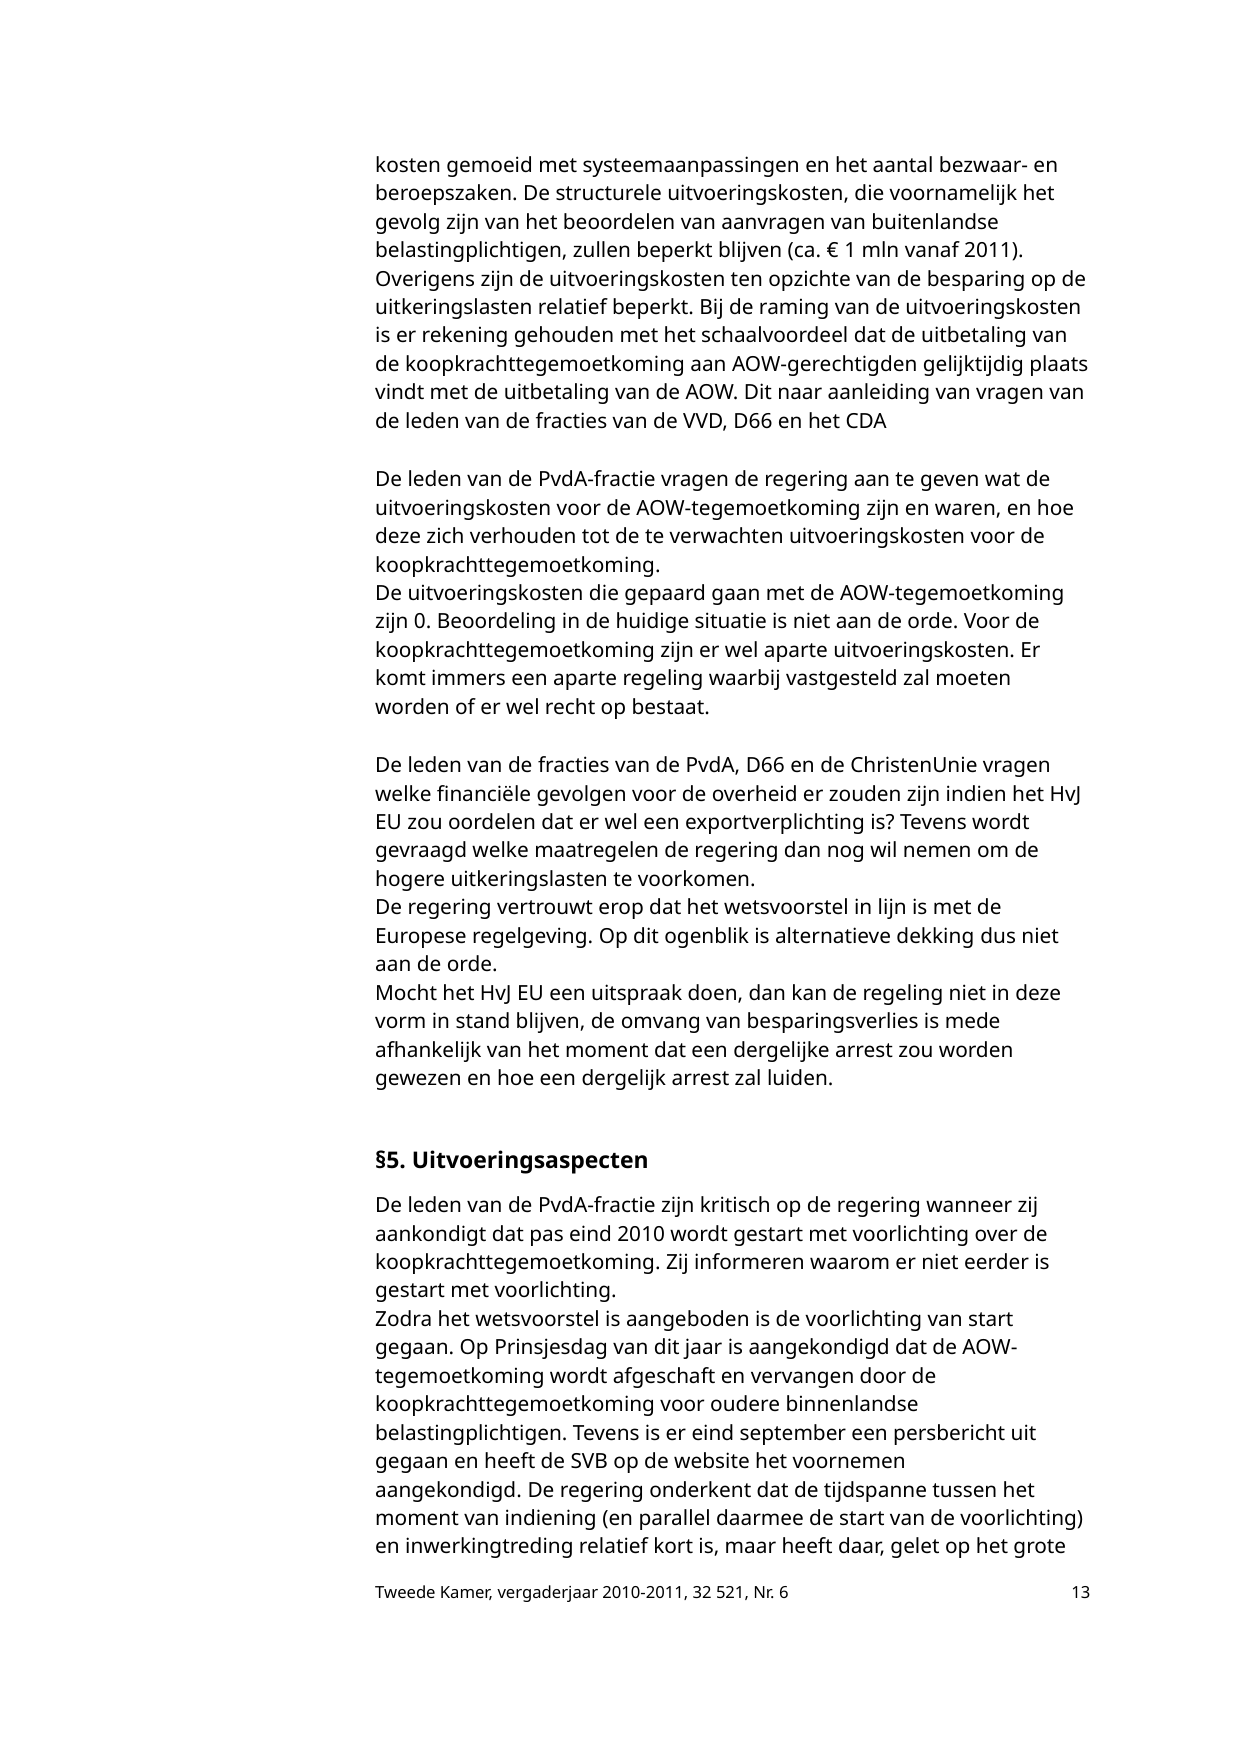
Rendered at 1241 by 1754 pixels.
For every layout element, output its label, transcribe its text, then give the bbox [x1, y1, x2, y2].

text De regering vertrouwt erop dat het wetsvoorstel in lijn is met de Europese regelgeving. Op dit ogenblik is alternatieve dekking dus niet aan de orde. [375, 892, 1090, 978]
text De leden van de PvdA-fractie zijn kritisch op de regering wanneer zij aankondigt dat pas eind 2010 wordt gestart met voorlichting over de koopkrachttegemoetkoming. Zij informeren waarom er niet eerder is gestart met voorlichting. [375, 1190, 1090, 1304]
text De leden van de fracties van de PvdA, D66 en de ChristenUnie vragen welke financiële gevolgen voor de overheid er zouden zijn indien het HvJ EU zou oordelen dat er wel een exportverplichting is? Tevens wordt gevraagd welke maatregelen de regering dan nog wil nemen om de hogere uitkeringslasten te voorkomen. [375, 750, 1090, 892]
text De leden van de PvdA-fractie vragen de regering aan te geven wat de uitvoeringskosten voor de AOW-tegemoetkoming zijn en waren, en hoe deze zich verhouden tot de te verwachten uitvoeringskosten voor de koopkrachttegemoetkoming. [375, 464, 1090, 578]
text Zodra het wetsvoorstel is aangeboden is de voorlichting van start gegaan. Op Prinsjesdag van dit jaar is aangekondigd dat de AOW-tegemoetkoming wordt afgeschaft en vervangen door de koopkrachttegemoetkoming voor oudere binnenlandse belastingplichtigen. Tevens is er eind september een persbericht uit gegaan en heeft de SVB op de website het voornemen aangekondigd. De regering onderkent dat de tijdspanne tussen het moment van indiening (en parallel daarmee de start van de voorlichting) en inwerkingtreding relatief kort is, maar heeft daar, gelet op het grote [375, 1304, 1090, 1560]
text Mocht het HvJ EU een uitspraak doen, dan kan de regeling niet in deze vorm in stand blijven, de omvang van besparingsverlies is mede afhankelijk van het moment dat een dergelijke arrest zou worden gewezen en hoe een dergelijk arrest zal luiden. [375, 978, 1090, 1092]
subtitle §5. Uitvoeringsaspecten [375, 1144, 1090, 1175]
text De uitvoeringskosten die gepaard gaan met de AOW-tegemoetkoming zijn 0. Beoordeling in de huidige situatie is niet aan de orde. Voor de koopkrachttegemoetkoming zijn er wel aparte uitvoeringskosten. Er komt immers een aparte regeling waarbij vastgesteld zal moeten worden of er wel recht op bestaat. [375, 578, 1090, 720]
text kosten gemoeid met systeemaanpassingen en het aantal bezwaar- en beroepszaken. De structurele uitvoeringskosten, die voornamelijk het gevolg zijn van het beoordelen van aanvragen van buitenlandse belastingplichtigen, zullen beperkt blijven (ca. € 1 mln vanaf 2011). Overigens zijn de uitvoeringskosten ten opzichte van de besparing op de uitkeringslasten relatief beperkt. Bij de raming van de uitvoeringskosten is er rekening gehouden met het schaalvoordeel dat de uitbetaling van de koopkrachttegemoetkoming aan AOW-gerechtigden gelijktijdig plaats vindt met de uitbetaling van de AOW. Dit naar aanleiding van vragen van de leden van de fracties van de VVD, D66 en het CDA [375, 150, 1090, 434]
